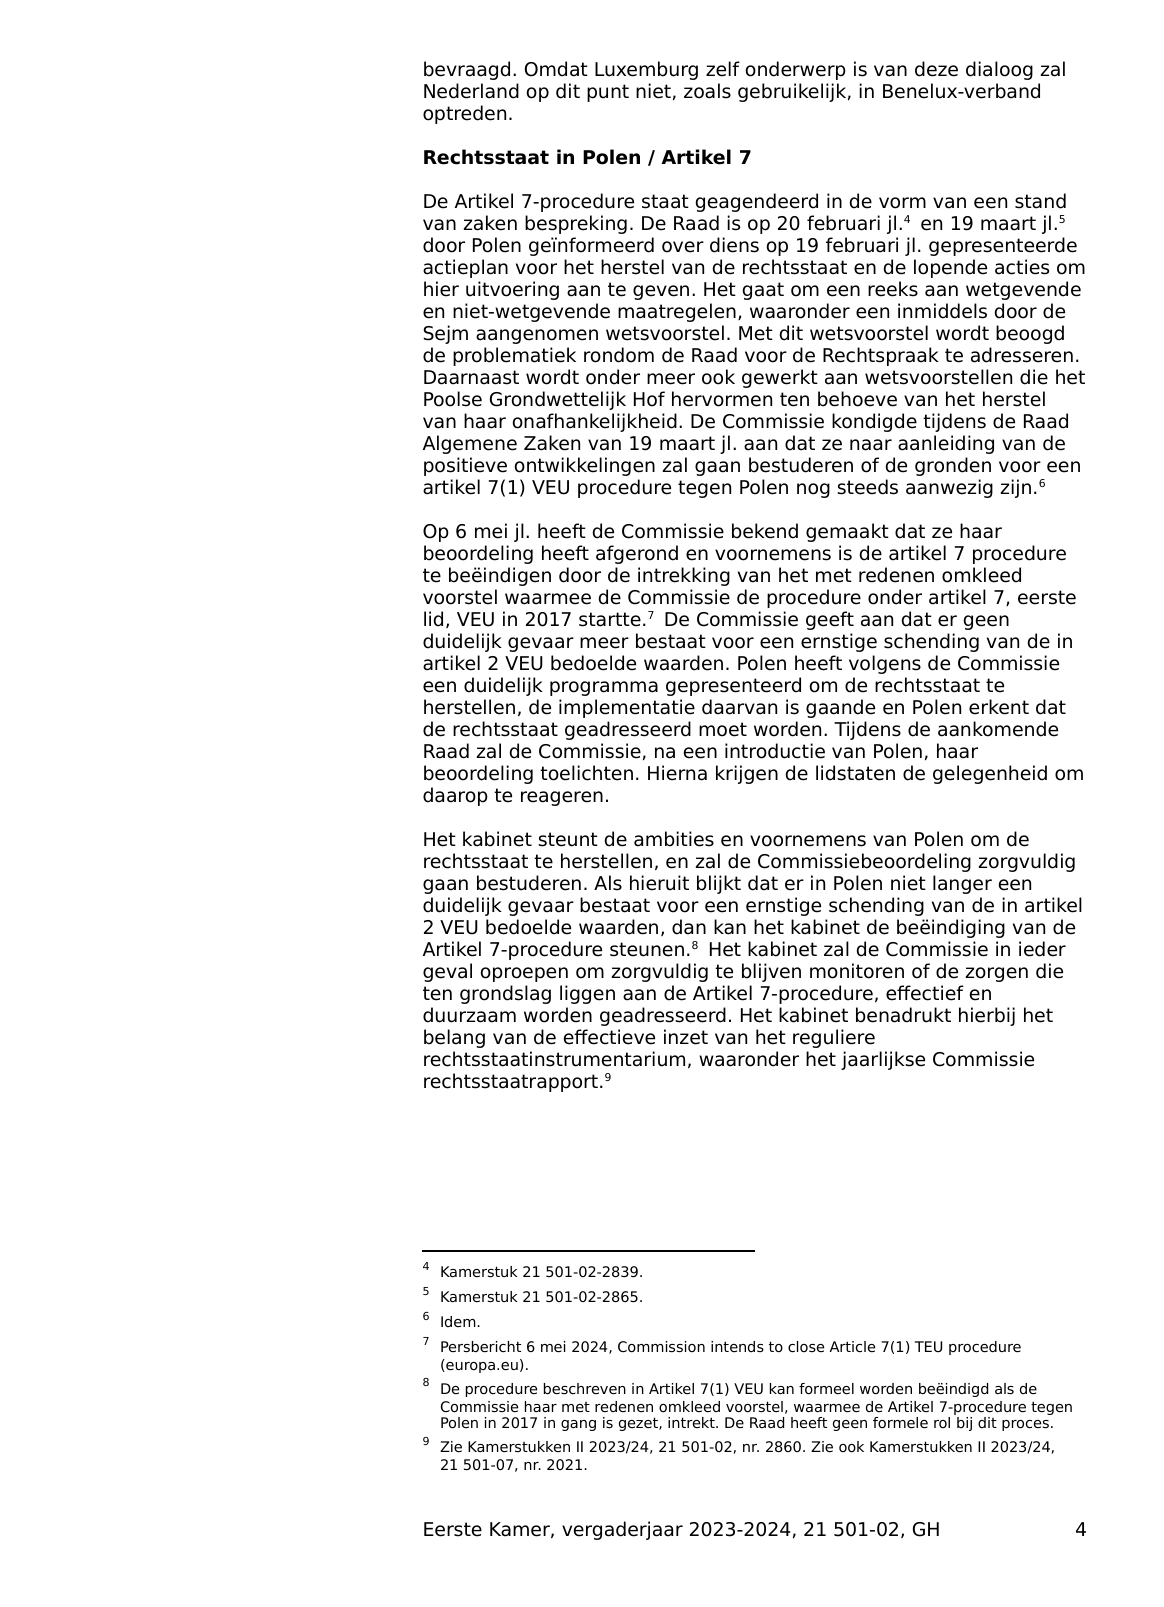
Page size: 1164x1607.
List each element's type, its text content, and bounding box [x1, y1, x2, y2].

text Zie Kamerstukken II 2023/24, 21 501-02, nr. 2860. Zie ook Kamerstukken II 2023/24, 21 501-07, nr. 2021. [422, 1435, 1087, 1474]
text De Artikel 7-procedure staat geagendeerd in de vorm van een stand van zaken bespreking. De Raad is op 20 februari jl. en 19 maart jl. door Polen geïnformeerd over diens op 19 februari jl. gepresenteerde actieplan voor het herstel van de rechtsstaat en de lopende acties om hier uitvoering aan te geven. Het gaat om een reeks aan wetgevende en niet-wetgevende maatregelen, waaronder een inmiddels door de Sejm aangenomen wetsvoorstel. Met dit wetsvoorstel wordt beoogd de problematiek rondom de Raad voor de Rechtspraak te adresseren. Daarnaast wordt onder meer ook gewerkt aan wetsvoorstellen die het Poolse Grondwettelijk Hof hervormen ten behoeve van het herstel van haar onafhankelijkheid. De Commissie kondigde tijdens de Raad Algemene Zaken van 19 maart jl. aan dat ze naar aanleiding van de positieve ontwikkelingen zal gaan bestuderen of de gronden voor een artikel 7(1) VEU procedure tegen Polen nog steeds aanwezig zijn. [422, 191, 1087, 499]
text Kamerstuk 21 501-02-2865. [422, 1285, 1087, 1307]
text Idem. [422, 1310, 1087, 1332]
text Het kabinet steunt de ambities en voornemens van Polen om de rechtsstaat te herstellen, en zal de Commissiebeoordeling zorgvuldig gaan bestuderen. Als hieruit blijkt dat er in Polen niet langer een duidelijk gevaar bestaat voor een ernstige schending van de in artikel 2 VEU bedoelde waarden, dan kan het kabinet de beëindiging van de Artikel 7-procedure steunen. Het kabinet zal de Commissie in ieder geval oproepen om zorgvuldig te blijven monitoren of de zorgen die ten grondslag liggen aan de Artikel 7-procedure, effectief en duurzaam worden geadresseerd. Het kabinet benadrukt hierbij het belang van de effectieve inzet van het reguliere rechtsstaatinstrumentarium, waaronder het jaarlijkse Commissie rechtsstaatrapport. [422, 829, 1087, 1093]
text Persbericht 6 mei 2024, Commission intends to close Article 7(1) TEU procedure (europa.eu). [422, 1335, 1087, 1374]
text Op 6 mei jl. heeft de Commissie bekend gemaakt dat ze haar beoordeling heeft afgerond en voornemens is de artikel 7 procedure te beëindigen door de intrekking van het met redenen omkleed voorstel waarmee de Commissie de procedure onder artikel 7, eerste lid, VEU in 2017 startte. De Commissie geeft aan dat er geen duidelijk gevaar meer bestaat voor een ernstige schending van de in artikel 2 VEU bedoelde waarden. Polen heeft volgens de Commissie een duidelijk programma gepresenteerd om de rechtsstaat te herstellen, de implementatie daarvan is gaande en Polen erkent dat de rechtsstaat geadresseerd moet worden. Tijdens de aankomende Raad zal de Commissie, na een introductie van Polen, haar beoordeling toelichten. Hierna krijgen de lidstaten de gelegenheid om daarop te reageren. [422, 521, 1087, 807]
subtitle Rechtsstaat in Polen / Artikel 7 [422, 147, 1087, 169]
text Kamerstuk 21 501-02-2839. [422, 1260, 1087, 1282]
text bevraagd. Omdat Luxemburg zelf onderwerp is van deze dialoog zal Nederland op dit punt niet, zoals gebruikelijk, in Benelux-verband optreden. [422, 59, 1087, 125]
text De procedure beschreven in Artikel 7(1) VEU kan formeel worden beëindigd als de Commissie haar met redenen omkleed voorstel, waarmee de Artikel 7-procedure tegen Polen in 2017 in gang is gezet, intrekt. De Raad heeft geen formele rol bij dit proces. [422, 1377, 1087, 1432]
